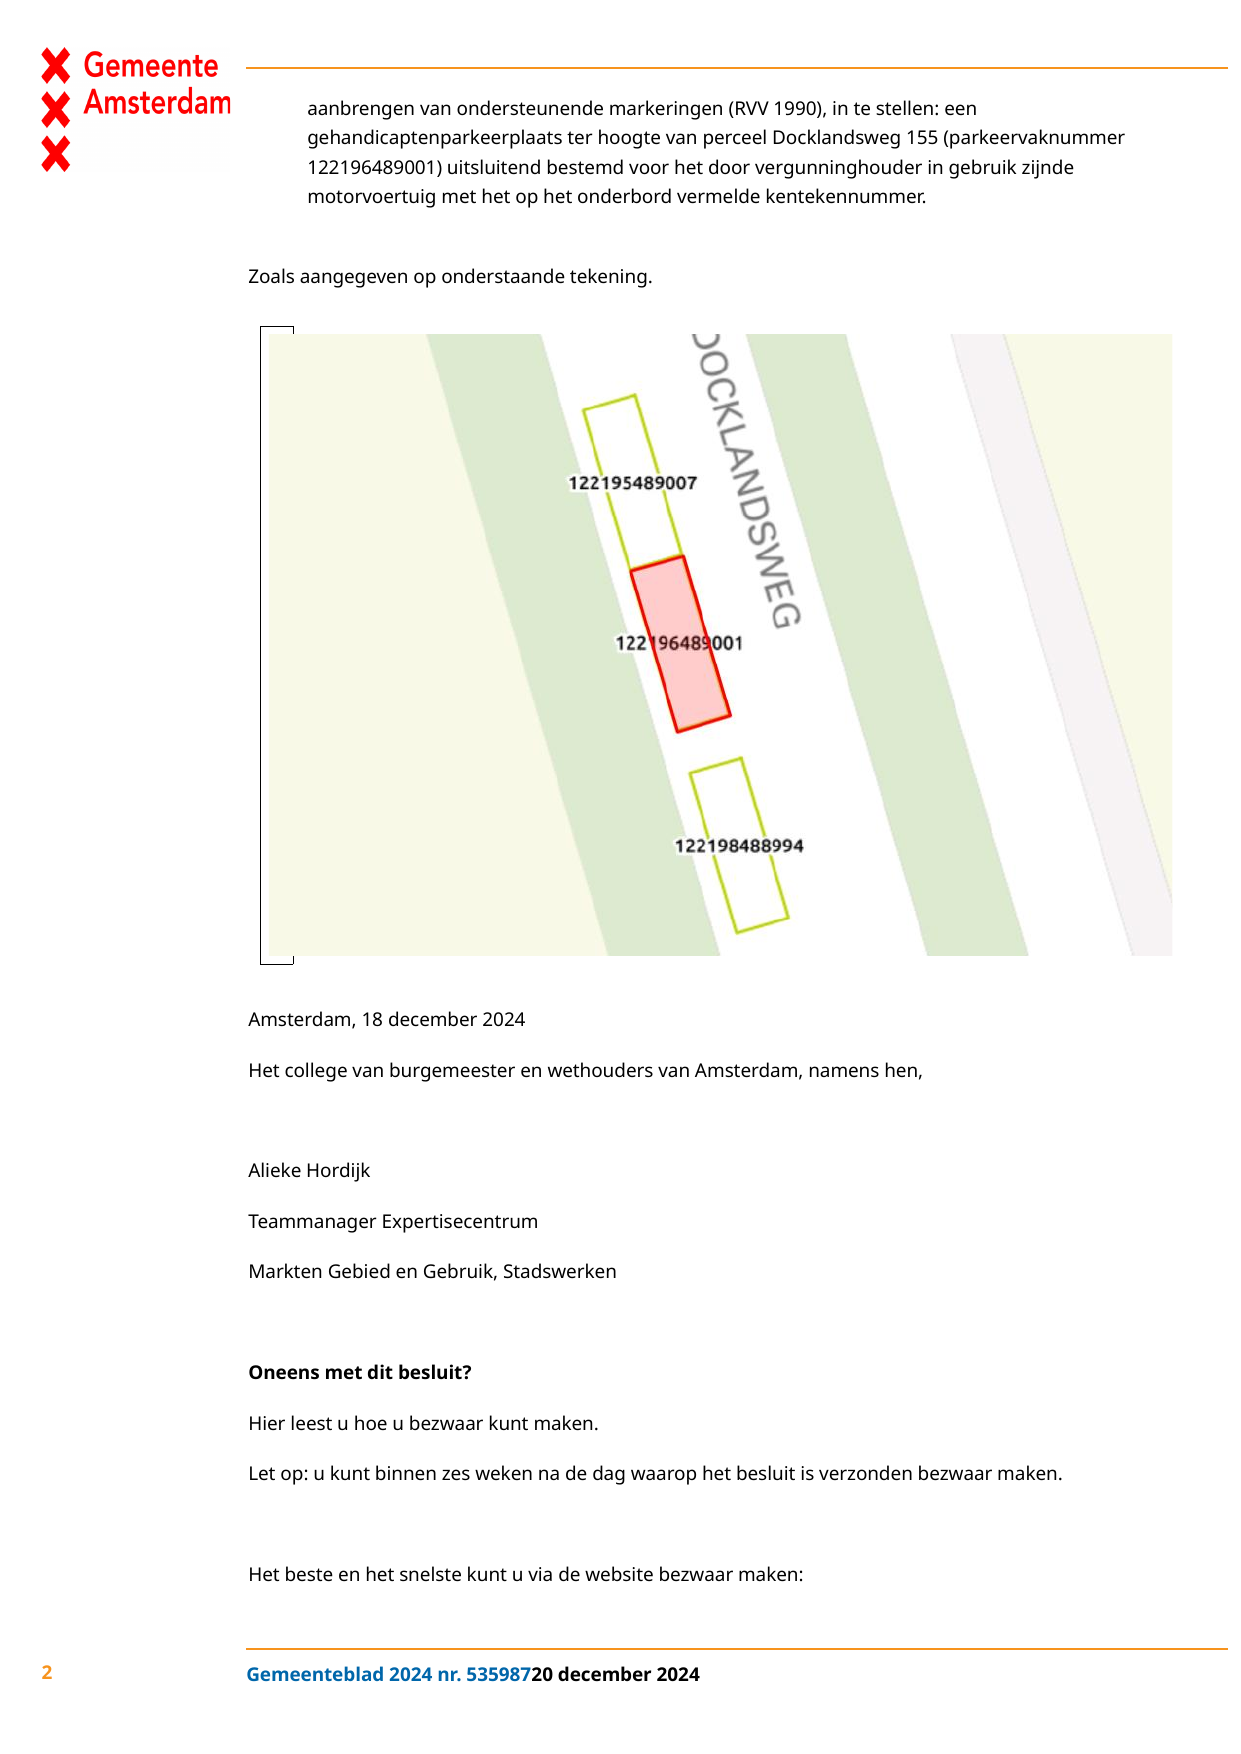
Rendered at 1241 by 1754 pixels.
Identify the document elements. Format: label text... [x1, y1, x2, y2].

text Het beste en het snelste kunt u via de website bezwaar maken: [248, 1561, 1152, 1587]
text Amsterdam, 18 december 2024 [248, 1006, 1152, 1032]
text Alieke Hordijk [248, 1158, 1152, 1183]
picture [268, 334, 1173, 956]
text Hier leest u hoe u bezwaar kunt maken. [248, 1410, 1152, 1436]
list aanbrengen van ondersteunende markeringen (RVV 1990), in te stellen: een gehandicaptenparkeerplaats ter hoogte van perceel Docklandsweg 155 (parkeervaknummer 122196489001) uitsluitend bestemd voor het door vergunninghouder in gebruik zijnde motorvoertuig met het op het onderbord vermelde kentekennummer. [248, 95, 1152, 209]
text Oneens met dit besluit? [248, 1359, 1152, 1385]
text Teammanager Expertisecentrum [248, 1208, 1152, 1234]
text Het college van burgemeester en wethouders van Amsterdam, namens hen, [248, 1057, 1152, 1083]
text Zoals aangegeven op onderstaande tekening. [248, 263, 1152, 289]
picture [41, 47, 231, 172]
text Let op: u kunt binnen zes weken na de dag waarop het besluit is verzonden bezwaar maken. [248, 1460, 1152, 1486]
text Markten Gebied en Gebruik, Stadswerken [248, 1258, 1152, 1284]
